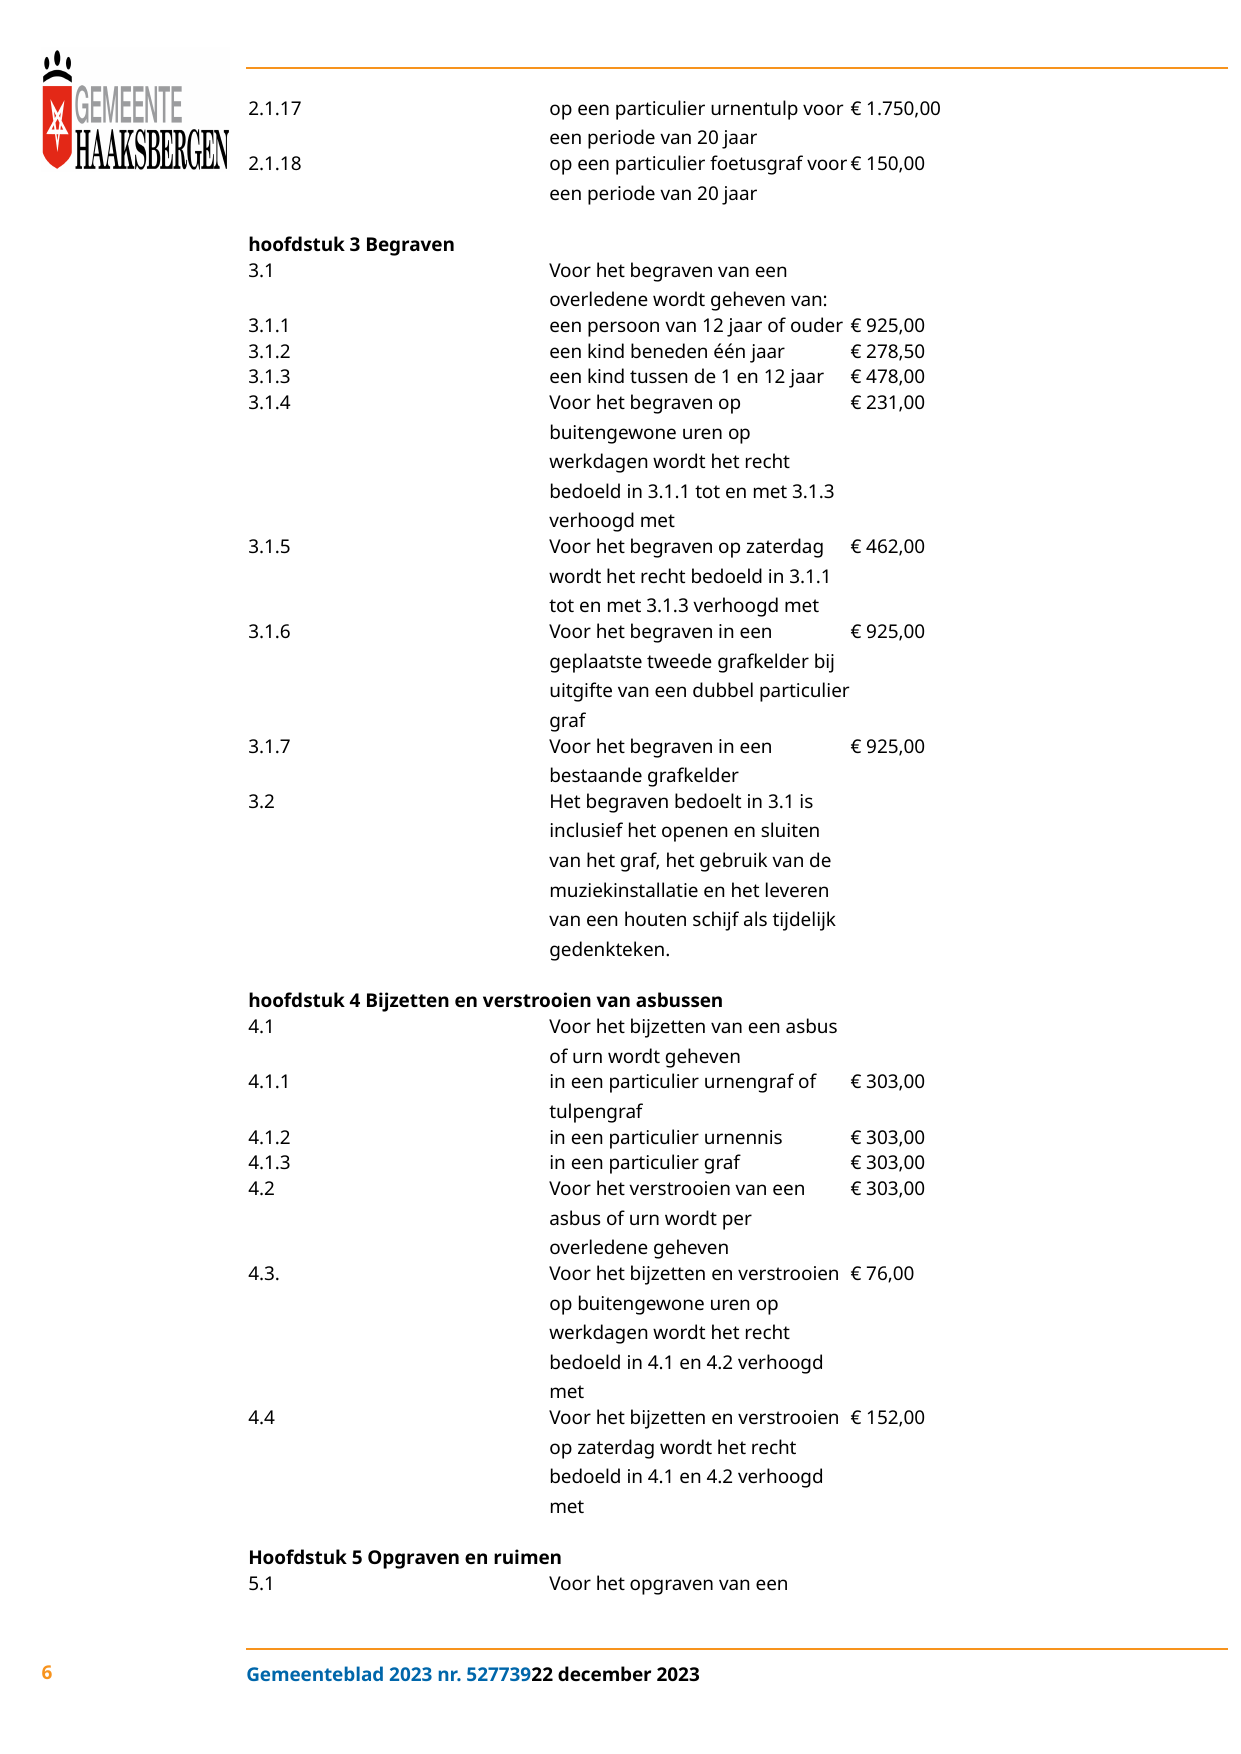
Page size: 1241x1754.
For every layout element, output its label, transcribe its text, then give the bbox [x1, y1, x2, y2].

table_cell [248, 1519, 549, 1544]
table_cell 3.1.3 [248, 364, 549, 389]
table_cell Voor het begraven in een geplaatste tweede grafkelder bij uitgifte van een dubbel particulier graf [549, 618, 850, 733]
table_cell 3.1.5 [248, 534, 549, 618]
table_cell in een particulier graf [549, 1150, 850, 1175]
table_cell 3.1.6 [248, 618, 549, 733]
table_cell € 1.750,00 [850, 95, 1152, 150]
table_cell [248, 962, 549, 987]
table_cell [850, 1570, 1152, 1596]
table_cell € 303,00 [850, 1150, 1152, 1175]
table_cell 4.2 [248, 1175, 549, 1260]
table_cell [850, 1545, 1152, 1570]
table_cell [850, 1013, 1152, 1068]
table_cell Voor het opgraven van een [549, 1570, 850, 1596]
table_cell een kind tussen de 1 en 12 jaar [549, 364, 850, 389]
table_cell 3.1.1 [248, 312, 549, 338]
table_cell Voor het bijzetten en verstrooien op zaterdag wordt het recht bedoeld in 4.1 en 4.2 verhoogd met [549, 1404, 850, 1519]
table_cell [850, 962, 1152, 987]
table_cell 3.1.2 [248, 338, 549, 364]
table_cell [850, 788, 1152, 962]
table_cell 3.2 [248, 788, 549, 962]
table_cell € 462,00 [850, 534, 1152, 618]
table_cell Voor het verstrooien van een asbus of urn wordt per overledene geheven [549, 1175, 850, 1260]
table_cell Voor het begraven van een overledene wordt geheven van: [549, 257, 850, 312]
table_cell Het begraven bedoelt in 3.1 is inclusief het openen en sluiten van het graf, het gebruik van de muziekinstallatie en het leveren van een houten schijf als tijdelijk gedenkteken. [549, 788, 850, 962]
table_cell [850, 205, 1152, 231]
table_cell € 152,00 [850, 1404, 1152, 1519]
table_cell 4.1.2 [248, 1124, 549, 1149]
table_cell Hoofdstuk 5 Opgraven en ruimen [248, 1545, 850, 1570]
table_cell op een particulier foetusgraf voor een periode van 20 jaar [549, 150, 850, 205]
table_cell in een particulier urnennis [549, 1124, 850, 1149]
table_cell Voor het begraven op buitengewone uren op werkdagen wordt het recht bedoeld in 3.1.1 tot en met 3.1.3 verhoogd met [549, 389, 850, 533]
table_cell € 76,00 [850, 1260, 1152, 1404]
table_cell € 925,00 [850, 312, 1152, 338]
table_cell [549, 962, 850, 987]
table_cell € 925,00 [850, 733, 1152, 788]
table_cell 3.1 [248, 257, 549, 312]
table_cell € 150,00 [850, 150, 1152, 205]
table_cell een persoon van 12 jaar of ouder [549, 312, 850, 338]
table_cell Voor het begraven op zaterdag wordt het recht bedoeld in 3.1.1 tot en met 3.1.3 verhoogd met [549, 534, 850, 618]
table_cell Voor het bijzetten en verstrooien op buitengewone uren op werkdagen wordt het recht bedoeld in 4.1 en 4.2 verhoogd met [549, 1260, 850, 1404]
table_cell 2.1.17 [248, 95, 549, 150]
table_cell 2.1.18 [248, 150, 549, 205]
table_cell [549, 205, 850, 231]
table_cell € 478,00 [850, 364, 1152, 389]
table_cell [549, 1519, 850, 1544]
table_cell op een particulier urnentulp voor een periode van 20 jaar [549, 95, 850, 150]
table_cell in een particulier urnengraf of tulpengraf [549, 1069, 850, 1124]
table_cell 3.1.7 [248, 733, 549, 788]
table_cell € 278,50 [850, 338, 1152, 364]
table_cell € 925,00 [850, 618, 1152, 733]
table_cell € 303,00 [850, 1124, 1152, 1149]
table_cell 4.1.3 [248, 1150, 549, 1175]
picture [41, 47, 231, 172]
table_cell 5.1 [248, 1570, 549, 1596]
table_cell 4.4 [248, 1404, 549, 1519]
table_cell Voor het begraven in een bestaande grafkelder [549, 733, 850, 788]
table_cell een kind beneden één jaar [549, 338, 850, 364]
table_cell 4.1 [248, 1013, 549, 1068]
table_cell [850, 988, 1152, 1013]
table_cell hoofdstuk 3 Begraven [248, 231, 850, 257]
table_cell [850, 231, 1152, 257]
table_cell [850, 1519, 1152, 1544]
table_cell [248, 205, 549, 231]
table_cell € 231,00 [850, 389, 1152, 533]
table_cell 4.1.1 [248, 1069, 549, 1124]
table_cell 3.1.4 [248, 389, 549, 533]
table_cell Voor het bijzetten van een asbus of urn wordt geheven [549, 1013, 850, 1068]
table_cell 4.3. [248, 1260, 549, 1404]
table_cell [850, 257, 1152, 312]
table_cell € 303,00 [850, 1069, 1152, 1124]
table_cell € 303,00 [850, 1175, 1152, 1260]
table_cell hoofdstuk 4 Bijzetten en verstrooien van asbussen [248, 988, 850, 1013]
